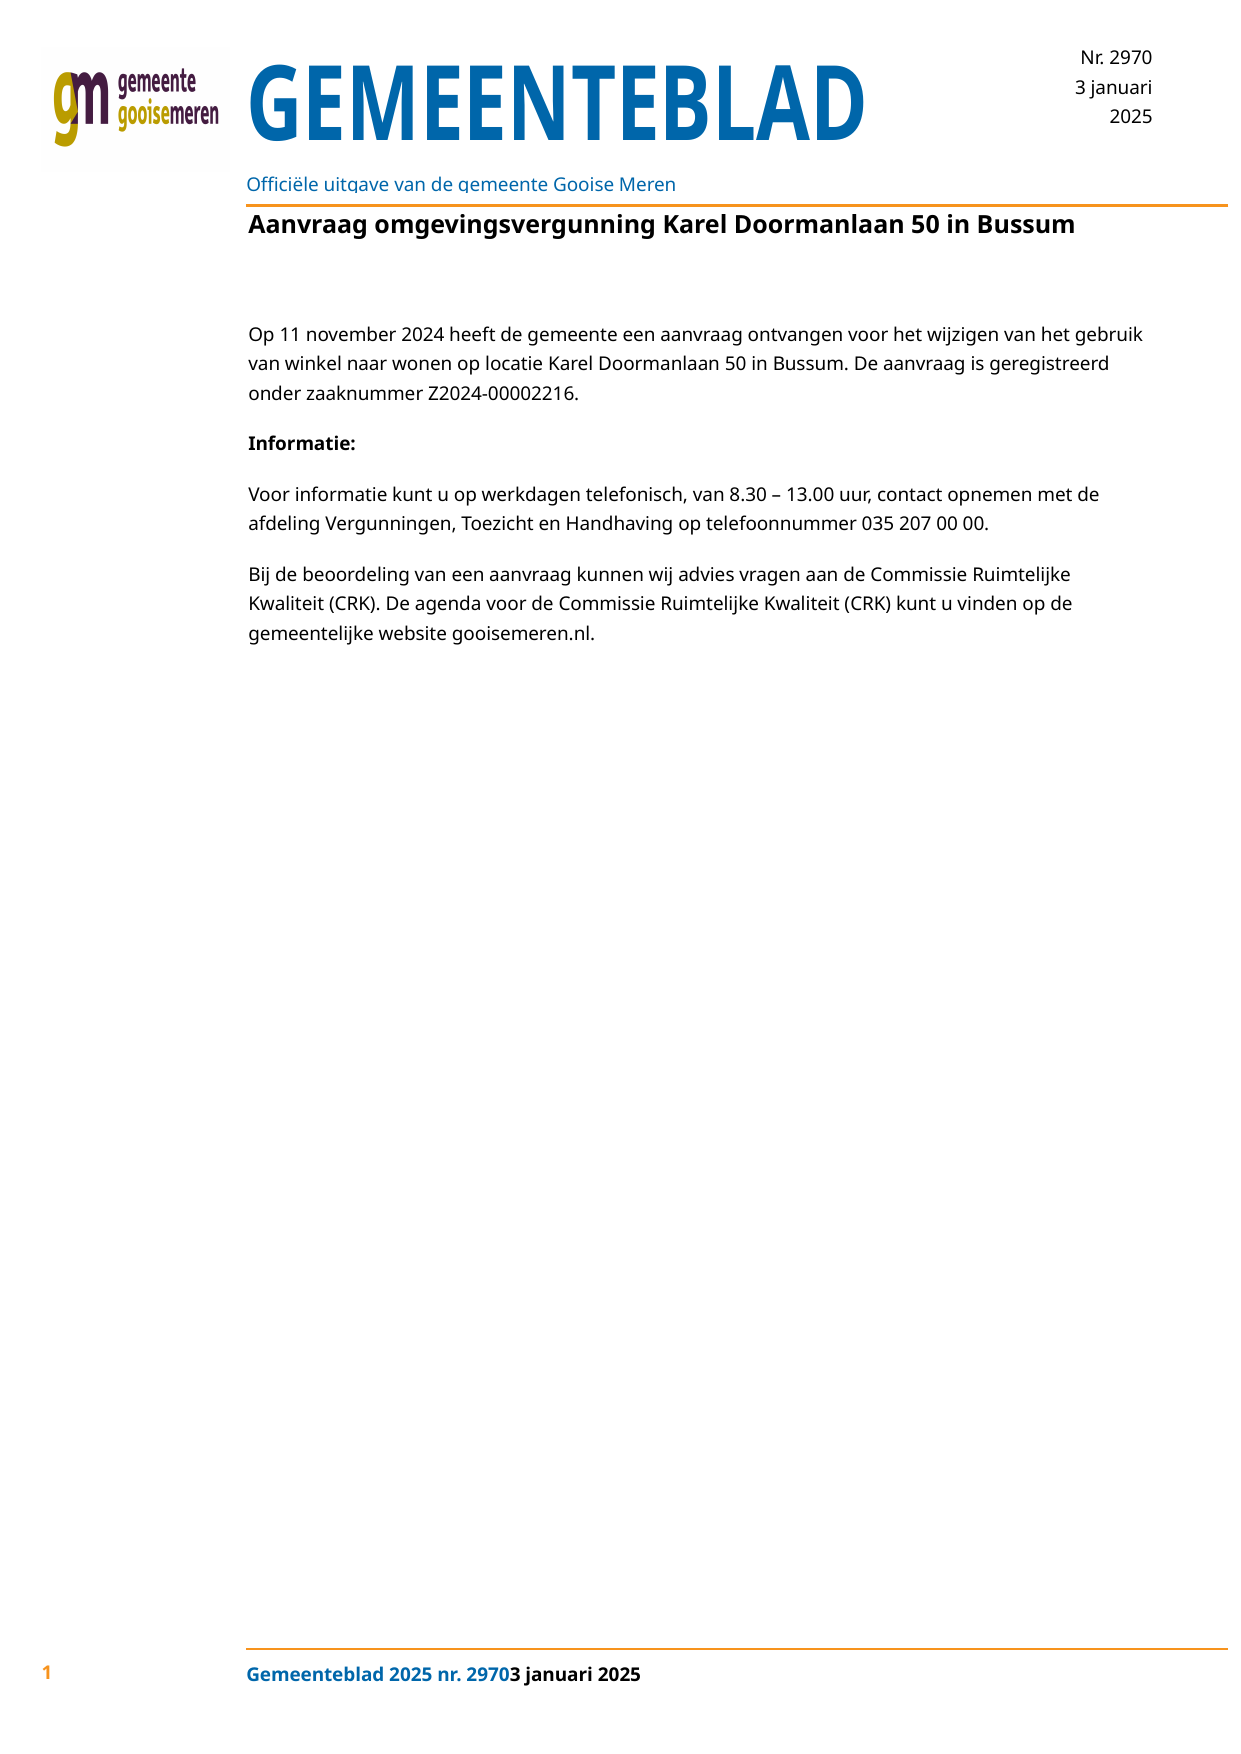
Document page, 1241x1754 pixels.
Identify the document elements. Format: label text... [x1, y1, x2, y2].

text Voor informatie kunt u op werkdagen telefonisch, van 8.30 – 13.00 uur, contact opnemen met de afdeling Vergunningen, Toezicht en Handhaving op telefoonnummer 035 207 00 00. [248, 481, 1152, 536]
text Op 11 november 2024 heeft de gemeente een aanvraag ontvangen voor het wijzigen van het gebruik van winkel naar wonen op locatie Karel Doormanlaan 50 in Bussum. De aanvraag is geregistreerd onder zaaknummer Z2024-00002216. [248, 321, 1152, 406]
text Aanvraag omgevingsvergunning Karel Doormanlaan 50 in Bussum [248, 207, 1152, 241]
picture [41, 47, 231, 172]
text Bij de beoordeling van een aanvraag kunnen wij advies vragen aan de Commissie Ruimtelijke Kwaliteit (CRK). De agenda voor de Commissie Ruimtelijke Kwaliteit (CRK) kunt u vinden op de gemeentelijke website gooisemeren.nl. [248, 561, 1152, 646]
text Informatie: [248, 430, 1152, 456]
